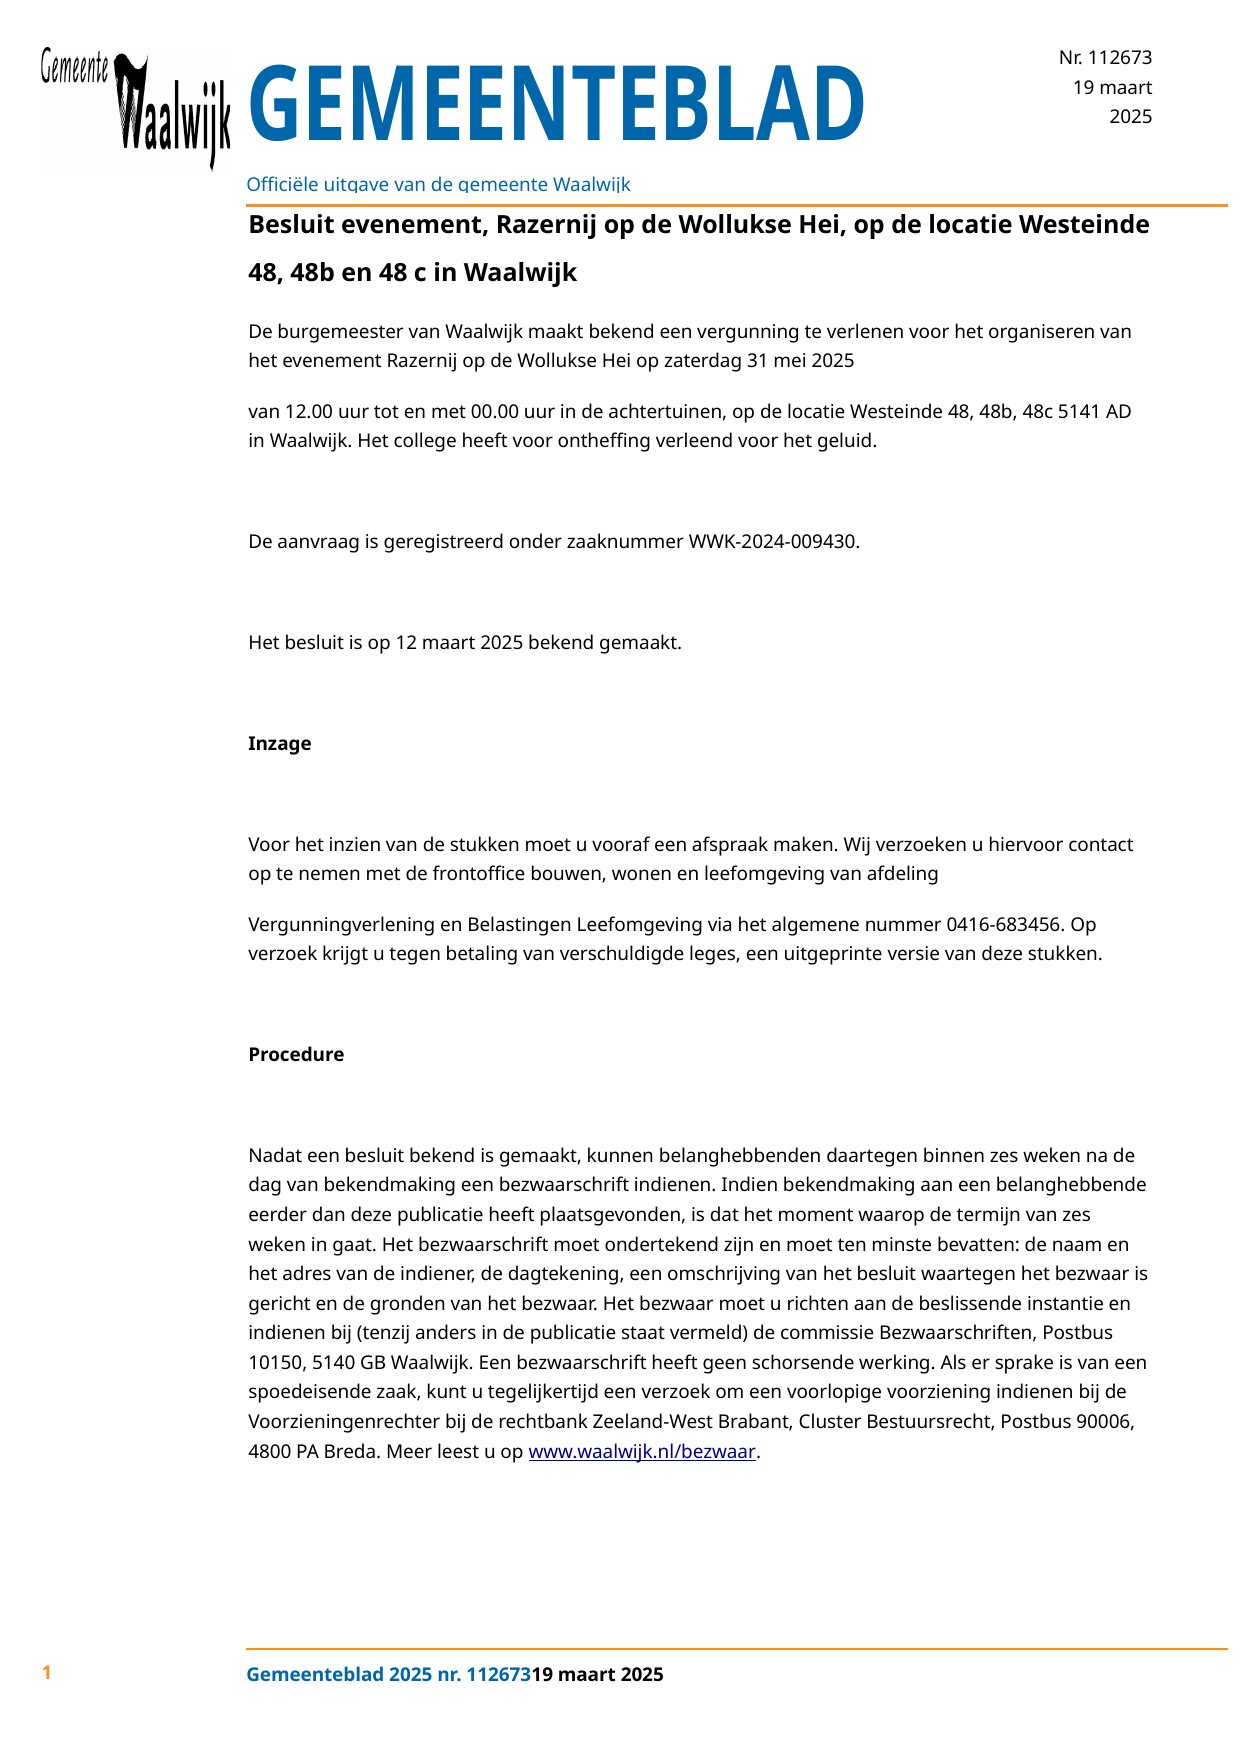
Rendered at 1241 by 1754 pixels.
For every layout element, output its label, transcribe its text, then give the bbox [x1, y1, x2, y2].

text van 12.00 uur tot en met 00.00 uur in de achtertuinen, op de locatie Westeinde 48, 48b, 48c 5141 AD in Waalwijk. Het college heeft voor ontheffing verleend voor het geluid. [248, 398, 1152, 453]
picture [41, 47, 231, 172]
text Vergunningverlening en Belastingen Leefomgeving via het algemene nummer 0416-683456. Op verzoek krijgt u tegen betaling van verschuldigde leges, een uitgeprinte versie van deze stukken. [248, 911, 1152, 966]
text Het besluit is op 12 maart 2025 bekend gemaakt. [248, 629, 1152, 655]
text Nadat een besluit bekend is gemaakt, kunnen belanghebbenden daartegen binnen zes weken na de dag van bekendmaking een bezwaarschrift indienen. Indien bekendmaking aan een belanghebbende eerder dan deze publicatie heeft plaatsgevonden, is dat het moment waarop de termijn van zes weken in gaat. Het bezwaarschrift moet ondertekend zijn en moet ten minste bevatten: de naam en het adres van de indiener, de dagtekening, een omschrijving van het besluit waartegen het bezwaar is gericht en de gronden van het bezwaar. Het bezwaar moet u richten aan de beslissende instantie en indienen bij (tenzij anders in de publicatie staat vermeld) de commissie Bezwaarschriften, Postbus 10150, 5140 GB Waalwijk. Een bezwaarschrift heeft geen schorsende werking. Als er sprake is van een spoedeisende zaak, kunt u tegelijkertijd een verzoek om een voorlopige voorziening indienen bij de Voorzieningenrechter bij de rechtbank Zeeland-West Brabant, Cluster Bestuursrecht, Postbus 90006, 4800 PA Breda. Meer leest u op www.waalwijk.nl/bezwaar. [248, 1142, 1152, 1464]
text Inzage [248, 730, 1152, 756]
text De burgemeester van Waalwijk maakt bekend een vergunning te verlenen voor het organiseren van het evenement Razernij op de Wollukse Hei op zaterdag 31 mei 2025 [248, 318, 1152, 373]
text De aanvraag is geregistreerd onder zaaknummer WWK-2024-009430. [248, 528, 1152, 554]
text Besluit evenement, Razernij op de Wollukse Hei, op de locatie Westeinde 48, 48b en 48 c in Waalwijk [248, 207, 1152, 288]
text Procedure [248, 1041, 1152, 1067]
text Voor het inzien van de stukken moet u vooraf een afspraak maken. Wij verzoeken u hiervoor contact op te nemen met de frontoffice bouwen, wonen en leefomgeving van afdeling [248, 831, 1152, 886]
